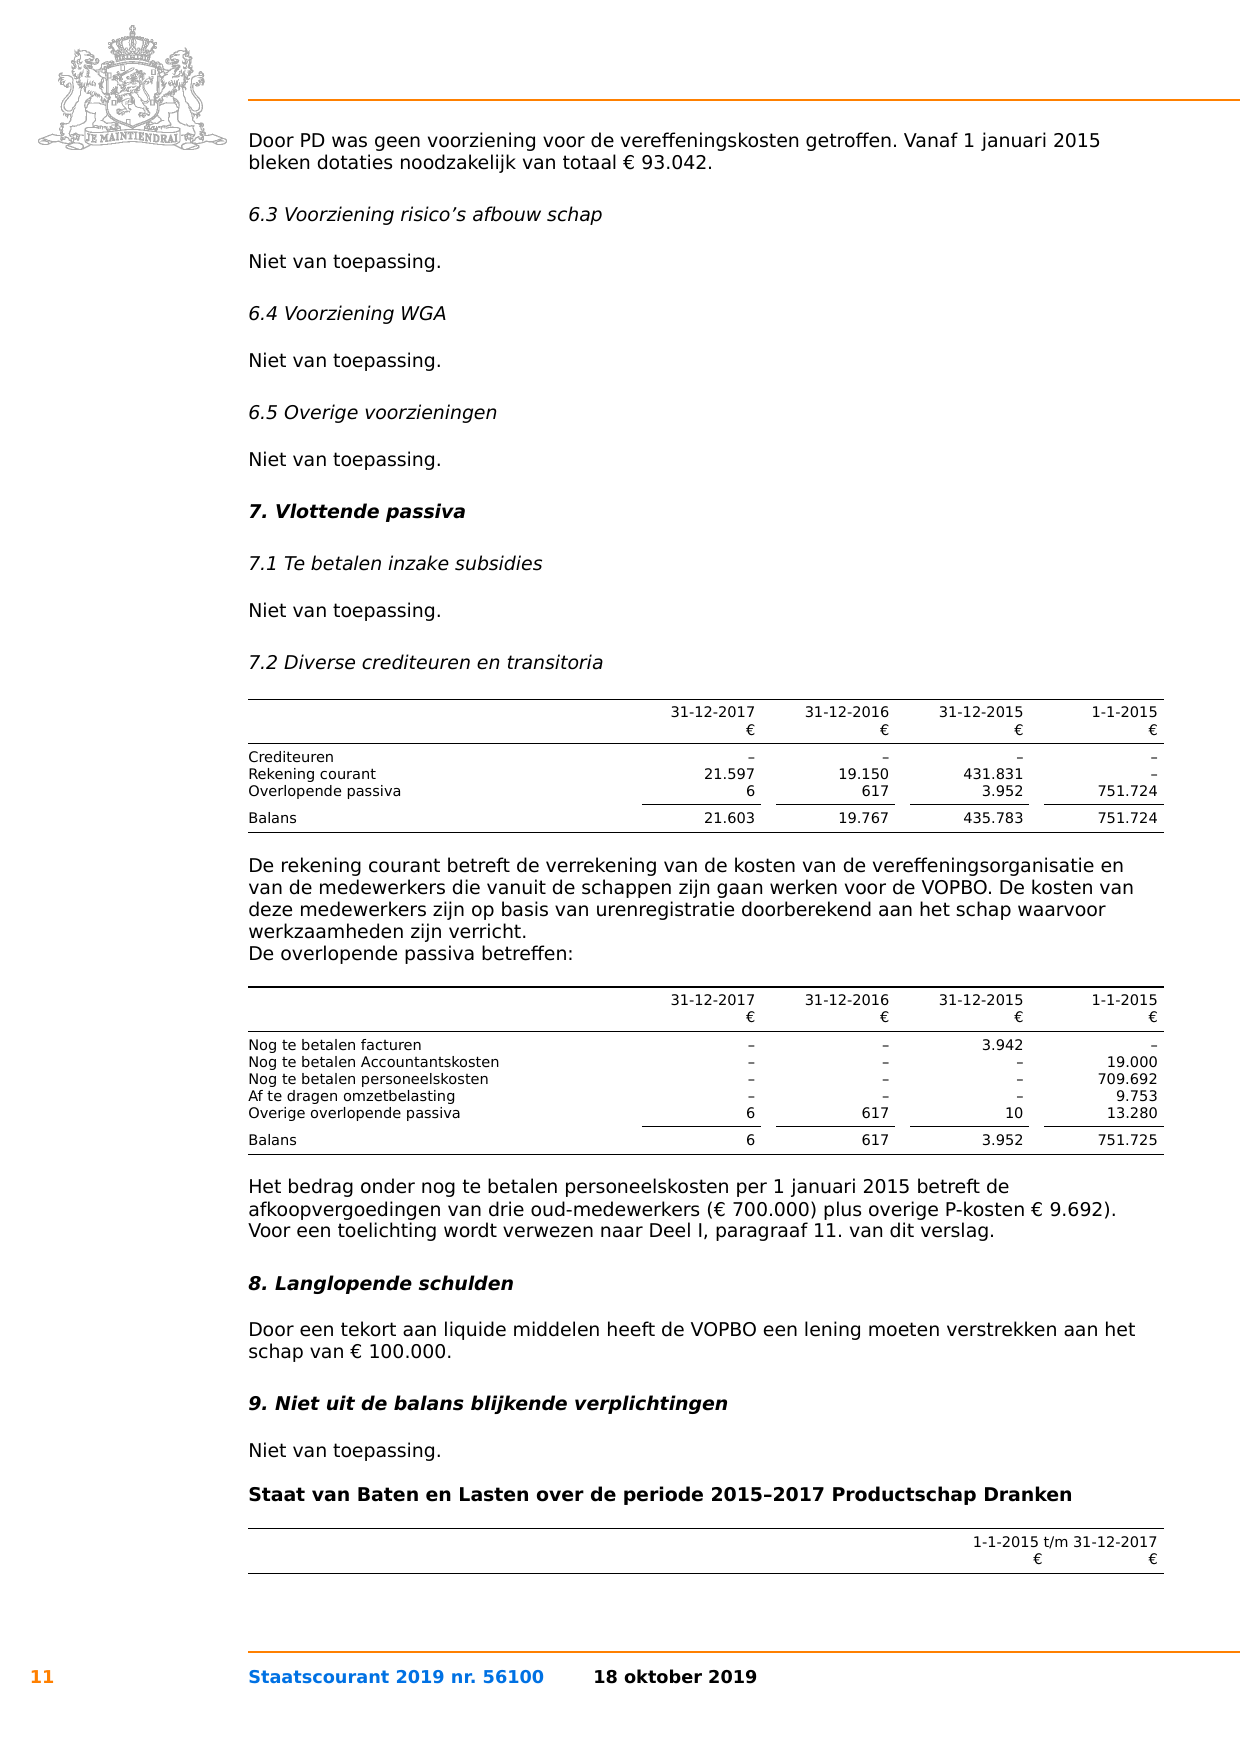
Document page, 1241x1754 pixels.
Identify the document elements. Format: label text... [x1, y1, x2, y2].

table_cell Rekening courant [248, 766, 642, 783]
subtitle 6.4 Voorziening WGA [248, 303, 1163, 325]
text Niet van toepassing. [248, 1440, 1163, 1462]
table_cell [1029, 1054, 1044, 1071]
table_header 1-1-2015 t/m 31-12-2017 [928, 1529, 1163, 1551]
text Staat van Baten en Lasten over de periode 2015–2017 Productschap Dranken [248, 1484, 1163, 1506]
table_cell [761, 1105, 776, 1126]
table_cell – [1044, 1032, 1163, 1053]
table_cell [873, 1551, 928, 1572]
table_header [285, 1529, 873, 1551]
table_cell – [776, 744, 895, 766]
table_cell 617 [776, 783, 895, 804]
table_cell [895, 1126, 910, 1153]
table_cell € [1044, 721, 1163, 743]
table_cell € [776, 1009, 895, 1031]
table_cell [1029, 1105, 1044, 1126]
table_header 31-12-2017 [642, 988, 761, 1009]
table_cell [1029, 766, 1044, 783]
table_cell – [910, 1071, 1029, 1087]
table_cell [1048, 1574, 1081, 1595]
table_cell 9.753 [1044, 1088, 1163, 1104]
table_cell [1029, 1088, 1044, 1104]
subtitle 6.5 Overige voorzieningen [248, 402, 1163, 424]
table_cell [761, 1071, 776, 1087]
table_header [761, 700, 776, 721]
table_header [895, 700, 910, 721]
table_cell – [642, 1071, 761, 1087]
table_cell – [910, 1054, 1029, 1071]
table_cell Af te dragen omzetbelasting [248, 1088, 642, 1104]
table_cell [761, 804, 776, 832]
table_header [248, 1529, 285, 1551]
table_cell 3.952 [910, 1127, 1029, 1153]
text De overlopende passiva betreffen: [248, 943, 1163, 964]
table_cell 617 [776, 1105, 895, 1126]
table_cell € [928, 1551, 1048, 1572]
table_cell – [642, 1032, 761, 1053]
table_header [873, 1529, 928, 1551]
table_cell Crediteuren [248, 744, 642, 766]
table_cell – [642, 1088, 761, 1104]
picture [38, 25, 227, 150]
table_cell [285, 1551, 873, 1572]
table_cell – [776, 1071, 895, 1087]
table_cell 751.724 [1044, 783, 1163, 804]
table_cell [928, 1574, 1048, 1595]
table_cell € [1081, 1551, 1163, 1572]
table_header 31-12-2017 [642, 700, 761, 721]
table_cell [895, 1032, 910, 1053]
table_cell [895, 804, 910, 832]
table_cell [895, 1105, 910, 1126]
table_cell [1029, 1032, 1044, 1053]
table_cell [761, 721, 776, 743]
text Door een tekort aan liquide middelen heeft de VOPBO een lening moeten verstrekken aan het schap van € 100.000. [248, 1319, 1163, 1363]
subtitle 7.2 Diverse crediteuren en transitoria [248, 652, 1163, 674]
table_header [761, 988, 776, 1009]
table_cell [285, 1574, 873, 1595]
table_cell Balans [248, 1126, 642, 1153]
table_cell [895, 1088, 910, 1104]
table_cell [761, 783, 776, 804]
table_cell – [642, 744, 761, 766]
table_cell [761, 1054, 776, 1071]
table_cell 6 [642, 1127, 761, 1153]
table_cell [873, 1574, 928, 1595]
table_cell [895, 783, 910, 804]
table_cell 21.603 [642, 805, 761, 832]
subtitle 7.1 Te betalen inzake subsidies [248, 553, 1163, 575]
table_header 1-1-2015 [1044, 988, 1163, 1009]
table_header [248, 988, 642, 1009]
table_cell [248, 1551, 285, 1572]
table_cell € [910, 1009, 1029, 1031]
table_cell [761, 1088, 776, 1104]
table_cell 3.942 [910, 1032, 1029, 1053]
table_cell 19.150 [776, 766, 895, 783]
text Niet van toepassing. [248, 251, 1163, 273]
table_cell € [1044, 1009, 1163, 1031]
table_cell [761, 1009, 776, 1031]
table_cell – [642, 1054, 761, 1071]
table_cell [1029, 1126, 1044, 1153]
table_header [248, 700, 642, 721]
subtitle 7. Vlottende passiva [248, 501, 1163, 523]
table_cell 435.783 [910, 805, 1029, 832]
text Niet van toepassing. [248, 600, 1163, 622]
table_cell – [910, 744, 1029, 766]
subtitle 6.3 Voorziening risico’s afbouw schap [248, 204, 1163, 226]
table_cell [248, 721, 642, 743]
table_cell 6 [642, 1105, 761, 1126]
table_header 31-12-2016 [776, 988, 895, 1009]
table_cell – [776, 1032, 895, 1053]
table_cell 13.280 [1044, 1105, 1163, 1126]
text Niet van toepassing. [248, 449, 1163, 471]
subtitle 8. Langlopende schulden [248, 1272, 1163, 1294]
text Door PD was geen voorziening voor de vereffeningskosten getroffen. Vanaf 1 januari 2015 bleken dotaties noodzakelijk van totaal € 93.042. [248, 130, 1163, 174]
table_cell [1029, 804, 1044, 832]
table_cell 3.952 [910, 783, 1029, 804]
table_cell Overige overlopende passiva [248, 1105, 642, 1126]
table_cell 10 [910, 1105, 1029, 1126]
table_cell [1029, 1071, 1044, 1087]
table_header [1029, 700, 1044, 721]
table_cell [1081, 1574, 1163, 1595]
table_cell [1029, 1009, 1044, 1031]
table_cell [1029, 744, 1044, 766]
table_cell – [910, 1088, 1029, 1104]
table_cell [895, 1009, 910, 1031]
table_cell Overlopende passiva [248, 783, 642, 804]
table_header 1-1-2015 [1044, 700, 1163, 721]
table_cell 19.767 [776, 805, 895, 832]
table_cell 431.831 [910, 766, 1029, 783]
table_cell [248, 1574, 285, 1595]
table_cell 19.000 [1044, 1054, 1163, 1071]
table_cell Nog te betalen facturen [248, 1032, 642, 1053]
text De rekening courant betreft de verrekening van de kosten van de vereffeningsorganisatie en van de medewerkers die vanuit de schappen zijn gaan werken voor de VOPBO. De kosten van deze medewerkers zijn op basis van urenregistratie doorberekend aan het schap waarvoor werkzaamheden zijn verricht. [248, 855, 1163, 943]
subtitle 9. Niet uit de balans blijkende verplichtingen [248, 1393, 1163, 1415]
table_header 31-12-2016 [776, 700, 895, 721]
text Het bedrag onder nog te betalen personeelskosten per 1 januari 2015 betreft de afkoopvergoedingen van drie oud-medewerkers (€ 700.000) plus overige P-kosten € 9.692). Voor een toelichting wordt verwezen naar Deel I, paragraaf 11. van dit verslag. [248, 1176, 1163, 1242]
table_cell 709.692 [1044, 1071, 1163, 1087]
table_cell [1029, 783, 1044, 804]
table_cell – [776, 1054, 895, 1071]
table_cell – [1044, 744, 1163, 766]
table_cell 617 [776, 1127, 895, 1153]
table_cell [895, 1054, 910, 1071]
table_cell € [776, 721, 895, 743]
table_cell [1048, 1551, 1081, 1572]
table_cell Nog te betalen personeelskosten [248, 1071, 642, 1087]
table_cell Nog te betalen Accountantskosten [248, 1054, 642, 1071]
table_cell – [776, 1088, 895, 1104]
table_cell 21.597 [642, 766, 761, 783]
table_cell – [1044, 766, 1163, 783]
table_cell Balans [248, 804, 642, 832]
table_cell € [910, 721, 1029, 743]
table_header 31-12-2015 [910, 988, 1029, 1009]
text Niet van toepassing. [248, 350, 1163, 372]
table_cell [895, 744, 910, 766]
table_cell [761, 1032, 776, 1053]
table_cell [761, 744, 776, 766]
table_cell [761, 766, 776, 783]
table_cell 751.725 [1044, 1127, 1163, 1153]
table_cell [895, 1071, 910, 1087]
table_cell [248, 1009, 642, 1031]
table_header [895, 988, 910, 1009]
table_cell [761, 1126, 776, 1153]
table_cell [1029, 721, 1044, 743]
table_cell 6 [642, 783, 761, 804]
table_header [1029, 988, 1044, 1009]
table_cell € [642, 1009, 761, 1031]
table_cell € [642, 721, 761, 743]
table_header 31-12-2015 [910, 700, 1029, 721]
table_cell [895, 721, 910, 743]
table_cell [895, 766, 910, 783]
table_cell 751.724 [1044, 805, 1163, 832]
